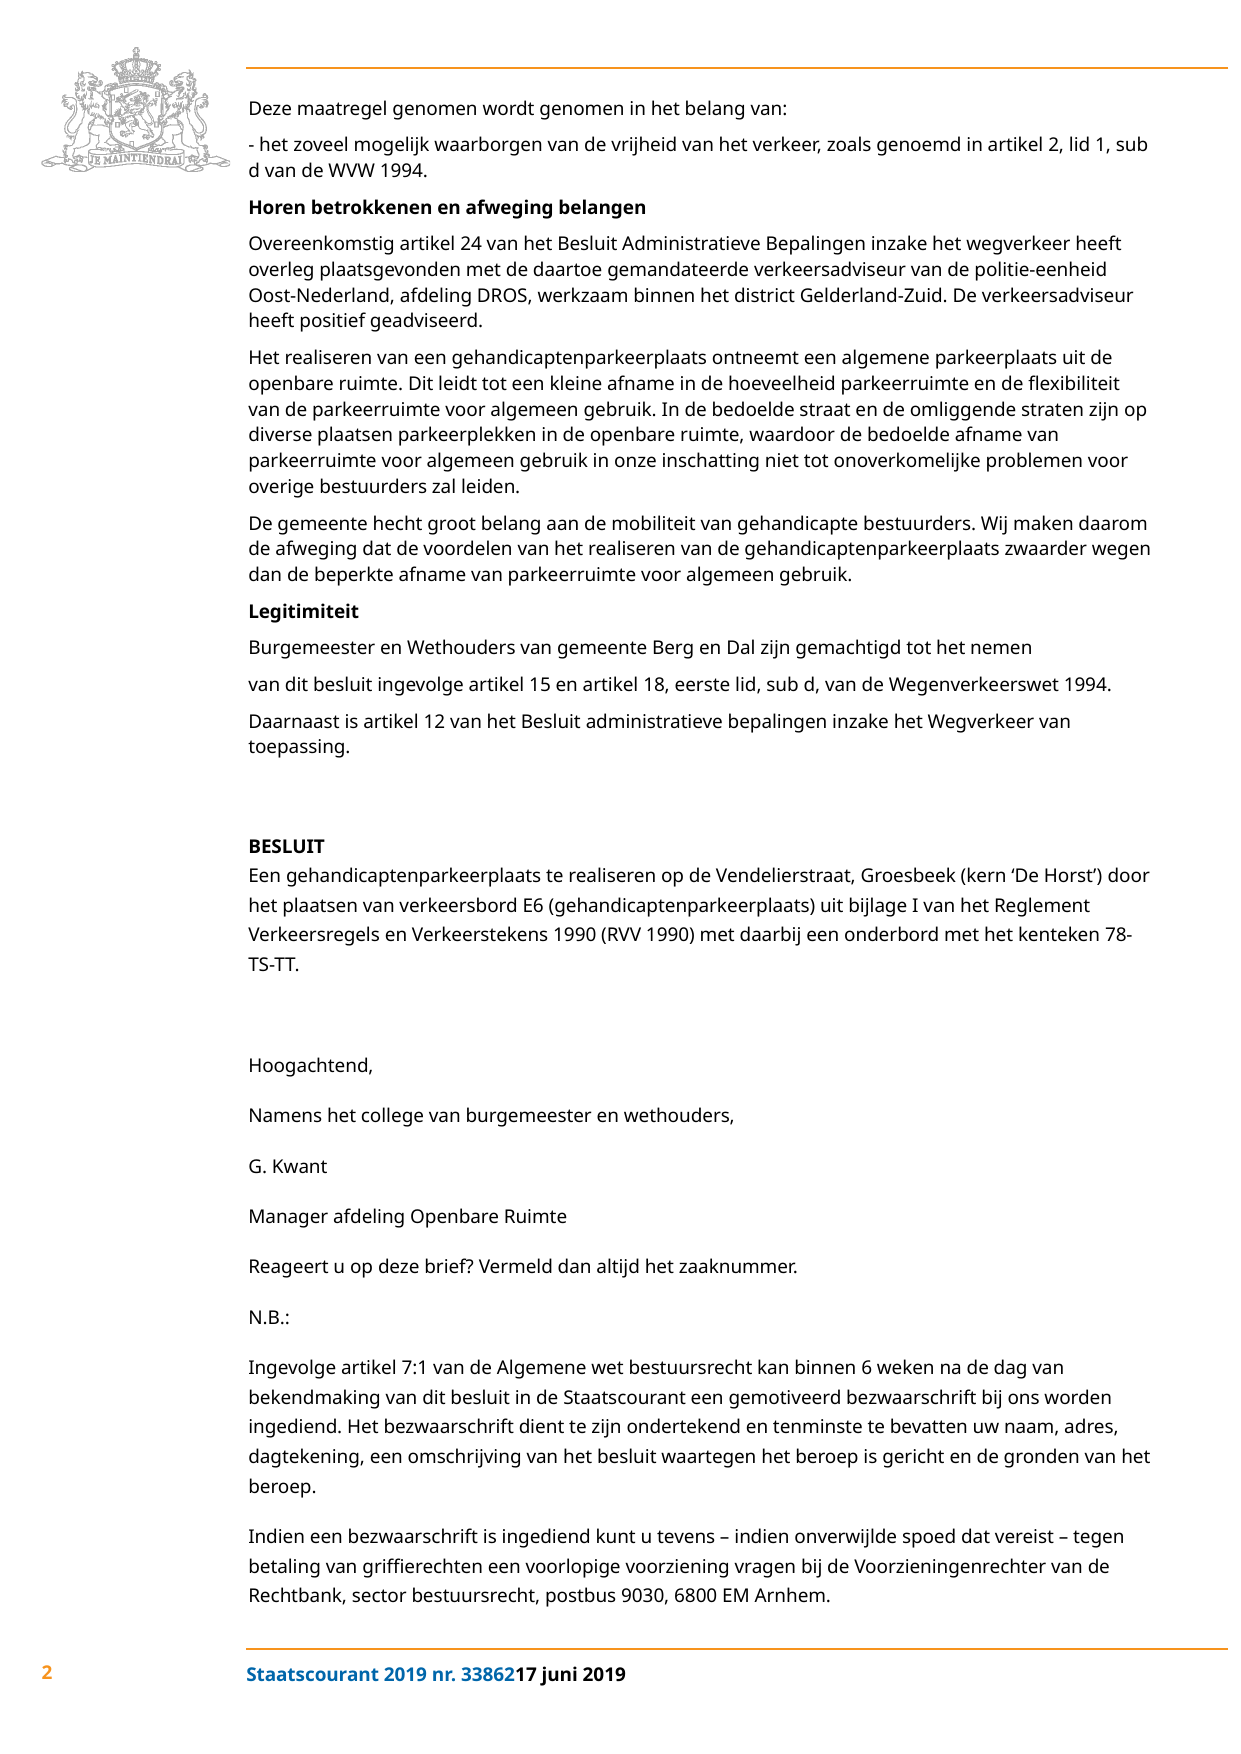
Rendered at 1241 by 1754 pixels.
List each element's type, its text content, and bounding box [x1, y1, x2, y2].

text Indien een bezwaarschrift is ingediend kunt u tevens – indien onverwijlde spoed dat vereist – tegen betaling van griffierechten een voorlopige voorziening vragen bij de Voorzieningenrechter van de Rechtbank, sector bestuursrecht, postbus 9030, 6800 EM Arnhem. [248, 1523, 1152, 1608]
text Namens het college van burgemeester en wethouders, [248, 1102, 1152, 1128]
text Een gehandicaptenparkeerplaats te realiseren op de Vendelierstraat, Groesbeek (kern ‘De Horst’) door het plaatsen van verkeersbord E6 (gehandicaptenparkeerplaats) uit bijlage I van het Reglement Verkeersregels en Verkeerstekens 1990 (RVV 1990) met daarbij een onderbord met het kenteken 78-TS-TT. [248, 862, 1152, 977]
text Hoogachtend, [248, 1052, 1152, 1078]
text BESLUIT [248, 833, 1152, 859]
text Horen betrokkenen en afweging belangen [248, 194, 1152, 219]
text Burgemeester en Wethouders van gemeente Berg en Dal zijn gemachtigd tot het nemen [248, 634, 1152, 660]
text Overeenkomstig artikel 24 van het Besluit Administratieve Bepalingen inzake het wegverkeer heeft overleg plaatsgevonden met de daartoe gemandateerde verkeersadviseur van de politie-eenheid Oost-Nederland, afdeling DROS, werkzaam binnen het district Gelderland-Zuid. De verkeersadviseur heeft positief geadviseerd. [248, 231, 1152, 333]
text De gemeente hecht groot belang aan de mobiliteit van gehandicapte bestuurders. Wij maken daarom de afweging dat de voordelen van het realiseren van de gehandicaptenparkeerplaats zwaarder wegen dan de beperkte afname van parkeerruimte voor algemeen gebruik. [248, 510, 1152, 587]
text Ingevolge artikel 7:1 van de Algemene wet bestuursrecht kan binnen 6 weken na de dag van bekendmaking van dit besluit in de Staatscourant een gemotiveerd bezwaarschrift bij ons worden ingediend. Het bezwaarschrift dient te zijn ondertekend en tenminste te bevatten uw naam, adres, dagtekening, een omschrijving van het besluit waartegen het beroep is gericht en de gronden van het beroep. [248, 1354, 1152, 1499]
text N.B.: [248, 1304, 1152, 1330]
text Legitimiteit [248, 598, 1152, 623]
text Manager afdeling Openbare Ruimte [248, 1203, 1152, 1229]
text G. Kwant [248, 1153, 1152, 1179]
text Reageert u op deze brief? Vermeld dan altijd het zaaknummer. [248, 1254, 1152, 1279]
text van dit besluit ingevolge artikel 15 en artikel 18, eerste lid, sub d, van de Wegenverkeerswet 1994. [248, 671, 1152, 697]
picture [41, 47, 231, 172]
text Daarnaast is artikel 12 van het Besluit administratieve bepalingen inzake het Wegverkeer van toepassing. [248, 708, 1152, 759]
text Het realiseren van een gehandicaptenparkeerplaats ontneemt een algemene parkeerplaats uit de openbare ruimte. Dit leidt tot een kleine afname in de hoeveelheid parkeerruimte en de flexibiliteit van de parkeerruimte voor algemeen gebruik. In de bedoelde straat en de omliggende straten zijn op diverse plaatsen parkeerplekken in de openbare ruimte, waardoor de bedoelde afname van parkeerruimte voor algemeen gebruik in onze inschatting niet tot onoverkomelijke problemen voor overige bestuurders zal leiden. [248, 344, 1152, 499]
text Deze maatregel genomen wordt genomen in het belang van: [248, 95, 1152, 121]
text - het zoveel mogelijk waarborgen van de vrijheid van het verkeer, zoals genoemd in artikel 2, lid 1, sub d van de WVW 1994. [248, 131, 1152, 183]
